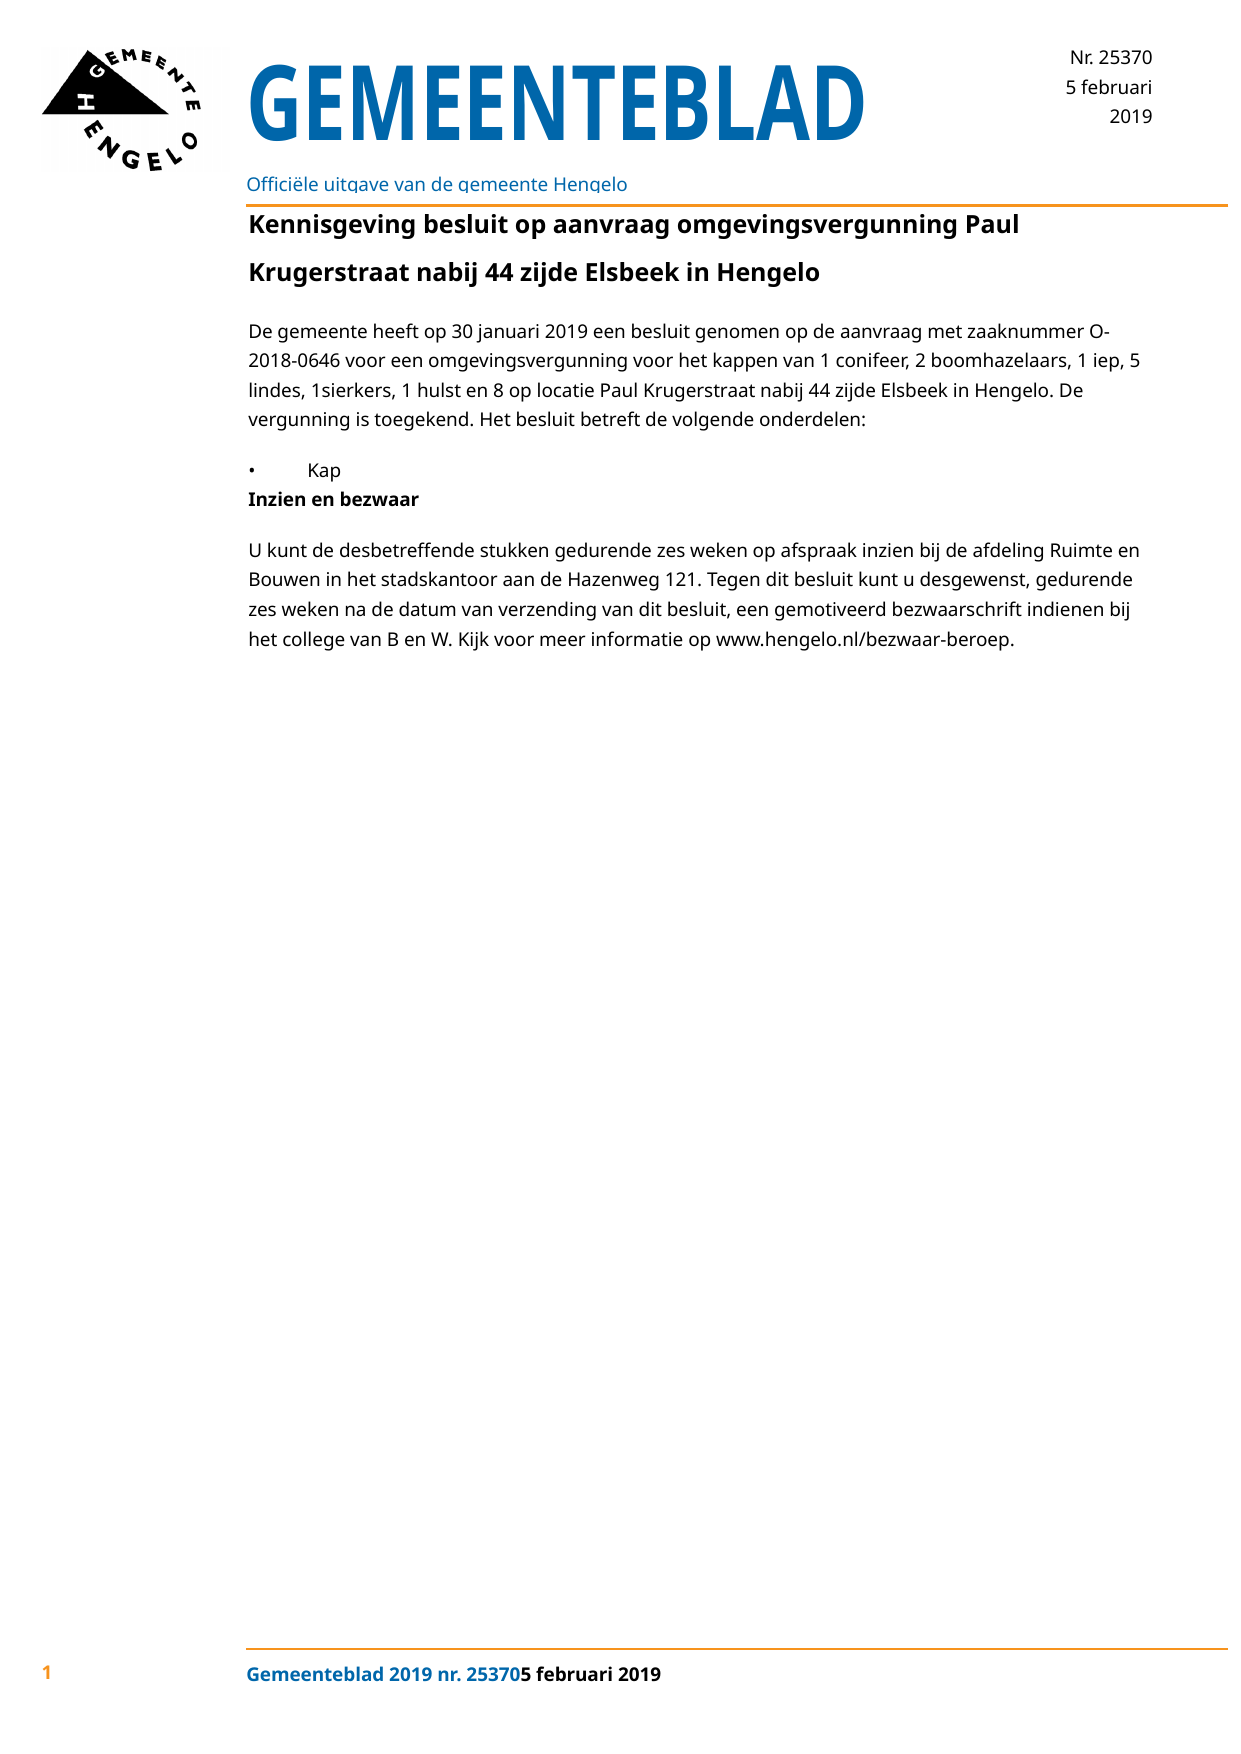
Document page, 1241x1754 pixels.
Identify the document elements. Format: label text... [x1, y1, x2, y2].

text Kennisgeving besluit op aanvraag omgevingsvergunning Paul Krugerstraat nabij 44 zijde Elsbeek in Hengelo [248, 207, 1152, 288]
text Inzien en bezwaar [248, 487, 1152, 512]
text De gemeente heeft op 30 januari 2019 een besluit genomen op de aanvraag met zaaknummer O-2018-0646 voor een omgevingsvergunning voor het kappen van 1 conifeer, 2 boomhazelaars, 1 iep, 5 lindes, 1sierkers, 1 hulst en 8 op locatie Paul Krugerstraat nabij 44 zijde Elsbeek in Hengelo. De vergunning is toegekend. Het besluit betreft de volgende onderdelen: [248, 318, 1152, 432]
text U kunt de desbetreffende stukken gedurende zes weken op afspraak inzien bij de afdeling Ruimte en Bouwen in het stadskantoor aan de Hazenweg 121. Tegen dit besluit kunt u desgewenst, gedurende zes weken na de datum van verzending van dit besluit, een gemotiveerd bezwaarschrift indienen bij het college van B en W. Kijk voor meer informatie op www.hengelo.nl/bezwaar-beroep. [248, 537, 1152, 652]
list Kap [248, 457, 1152, 483]
picture [41, 47, 231, 172]
